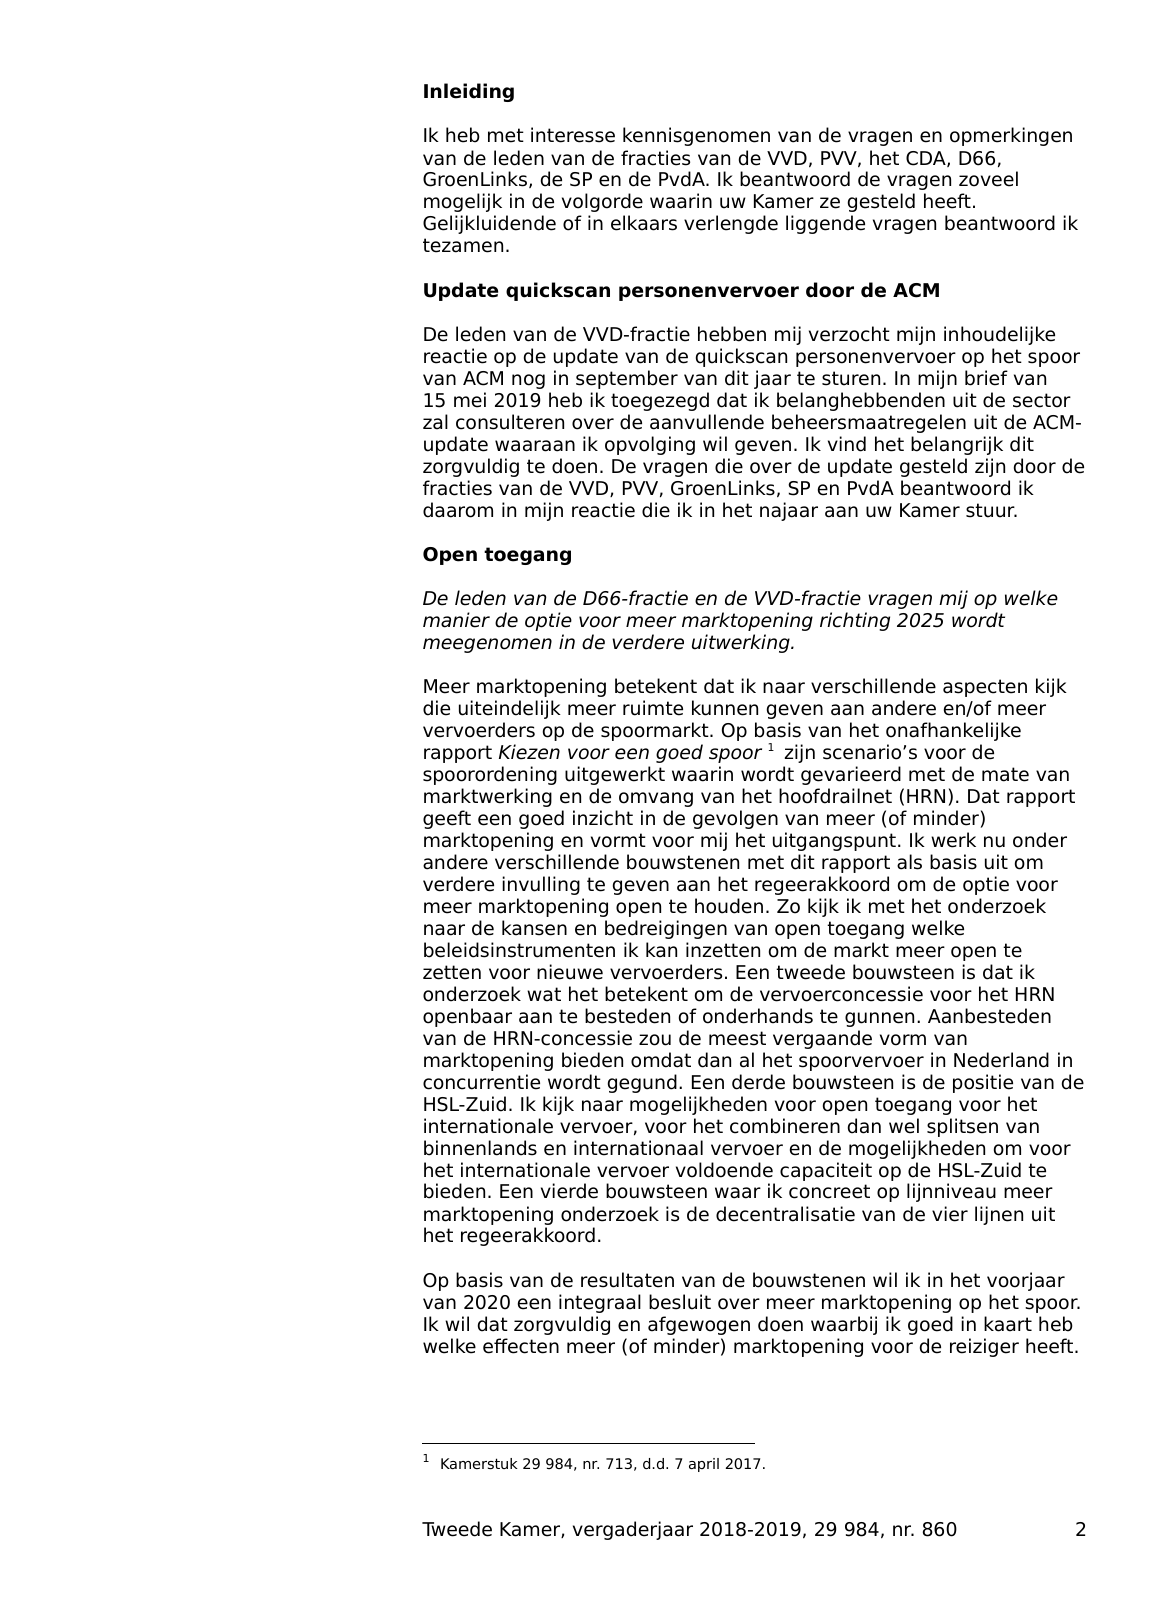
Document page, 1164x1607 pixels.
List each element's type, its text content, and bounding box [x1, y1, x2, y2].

text Op basis van de resultaten van de bouwstenen wil ik in het voorjaar van 2020 een integraal besluit over meer marktopening op het spoor. Ik wil dat zorgvuldig en afgewogen doen waarbij ik goed in kaart heb welke effecten meer (of minder) marktopening voor de reiziger heeft. [422, 1269, 1087, 1357]
text De leden van de D66-fractie en de VVD-fractie vragen mij op welke manier de optie voor meer marktopening richting 2025 wordt meegenomen in de verdere uitwerking. [422, 588, 1087, 654]
text Ik heb met interesse kennisgenomen van de vragen en opmerkingen van de leden van de fracties van de VVD, PVV, het CDA, D66, GroenLinks, de SP en de PvdA. Ik beantwoord de vragen zoveel mogelijk in de volgorde waarin uw Kamer ze gesteld heeft. Gelijkluidende of in elkaars verlengde liggende vragen beantwoord ik tezamen. [422, 125, 1087, 257]
text De leden van de VVD-fractie hebben mij verzocht mijn inhoudelijke reactie op de update van de quickscan personenvervoer op het spoor van ACM nog in september van dit jaar te sturen. In mijn brief van 15 mei 2019 heb ik toegezegd dat ik belanghebbenden uit de sector zal consulteren over de aanvullende beheersmaatregelen uit de ACM-update waaraan ik opvolging wil geven. Ik vind het belangrijk dit zorgvuldig te doen. De vragen die over de update gesteld zijn door de fracties van de VVD, PVV, GroenLinks, SP en PvdA beantwoord ik daarom in mijn reactie die ik in het najaar aan uw Kamer stuur. [422, 324, 1087, 521]
subtitle Update quickscan personenvervoer door de ACM [422, 279, 1087, 301]
subtitle Inleiding [422, 81, 1087, 103]
text Kamerstuk 29 984, nr. 713, d.d. 7 april 2017. [422, 1452, 1087, 1474]
subtitle Open toegang [422, 544, 1087, 566]
text Meer marktopening betekent dat ik naar verschillende aspecten kijk die uiteindelijk meer ruimte kunnen geven aan andere en/of meer vervoerders op de spoormarkt. Op basis van het onafhankelijke rapport Kiezen voor een goed spoor zijn scenario’s voor de spoorordening uitgewerkt waarin wordt gevarieerd met de mate van marktwerking en de omvang van het hoofdrailnet (HRN). Dat rapport geeft een goed inzicht in de gevolgen van meer (of minder) marktopening en vormt voor mij het uitgangspunt. Ik werk nu onder andere verschillende bouwstenen met dit rapport als basis uit om verdere invulling te geven aan het regeerakkoord om de optie voor meer marktopening open te houden. Zo kijk ik met het onderzoek naar de kansen en bedreigingen van open toegang welke beleidsinstrumenten ik kan inzetten om de markt meer open te zetten voor nieuwe vervoerders. Een tweede bouwsteen is dat ik onderzoek wat het betekent om de vervoerconcessie voor het HRN openbaar aan te besteden of onderhands te gunnen. Aanbesteden van de HRN-concessie zou de meest vergaande vorm van marktopening bieden omdat dan al het spoorvervoer in Nederland in concurrentie wordt gegund. Een derde bouwsteen is de positie van de HSL-Zuid. Ik kijk naar mogelijkheden voor open toegang voor het internationale vervoer, voor het combineren dan wel splitsen van binnenlands en internationaal vervoer en de mogelijkheden om voor het internationale vervoer voldoende capaciteit op de HSL-Zuid te bieden. Een vierde bouwsteen waar ik concreet op lijnniveau meer marktopening onderzoek is de decentralisatie van de vier lijnen uit het regeerakkoord. [422, 676, 1087, 1247]
